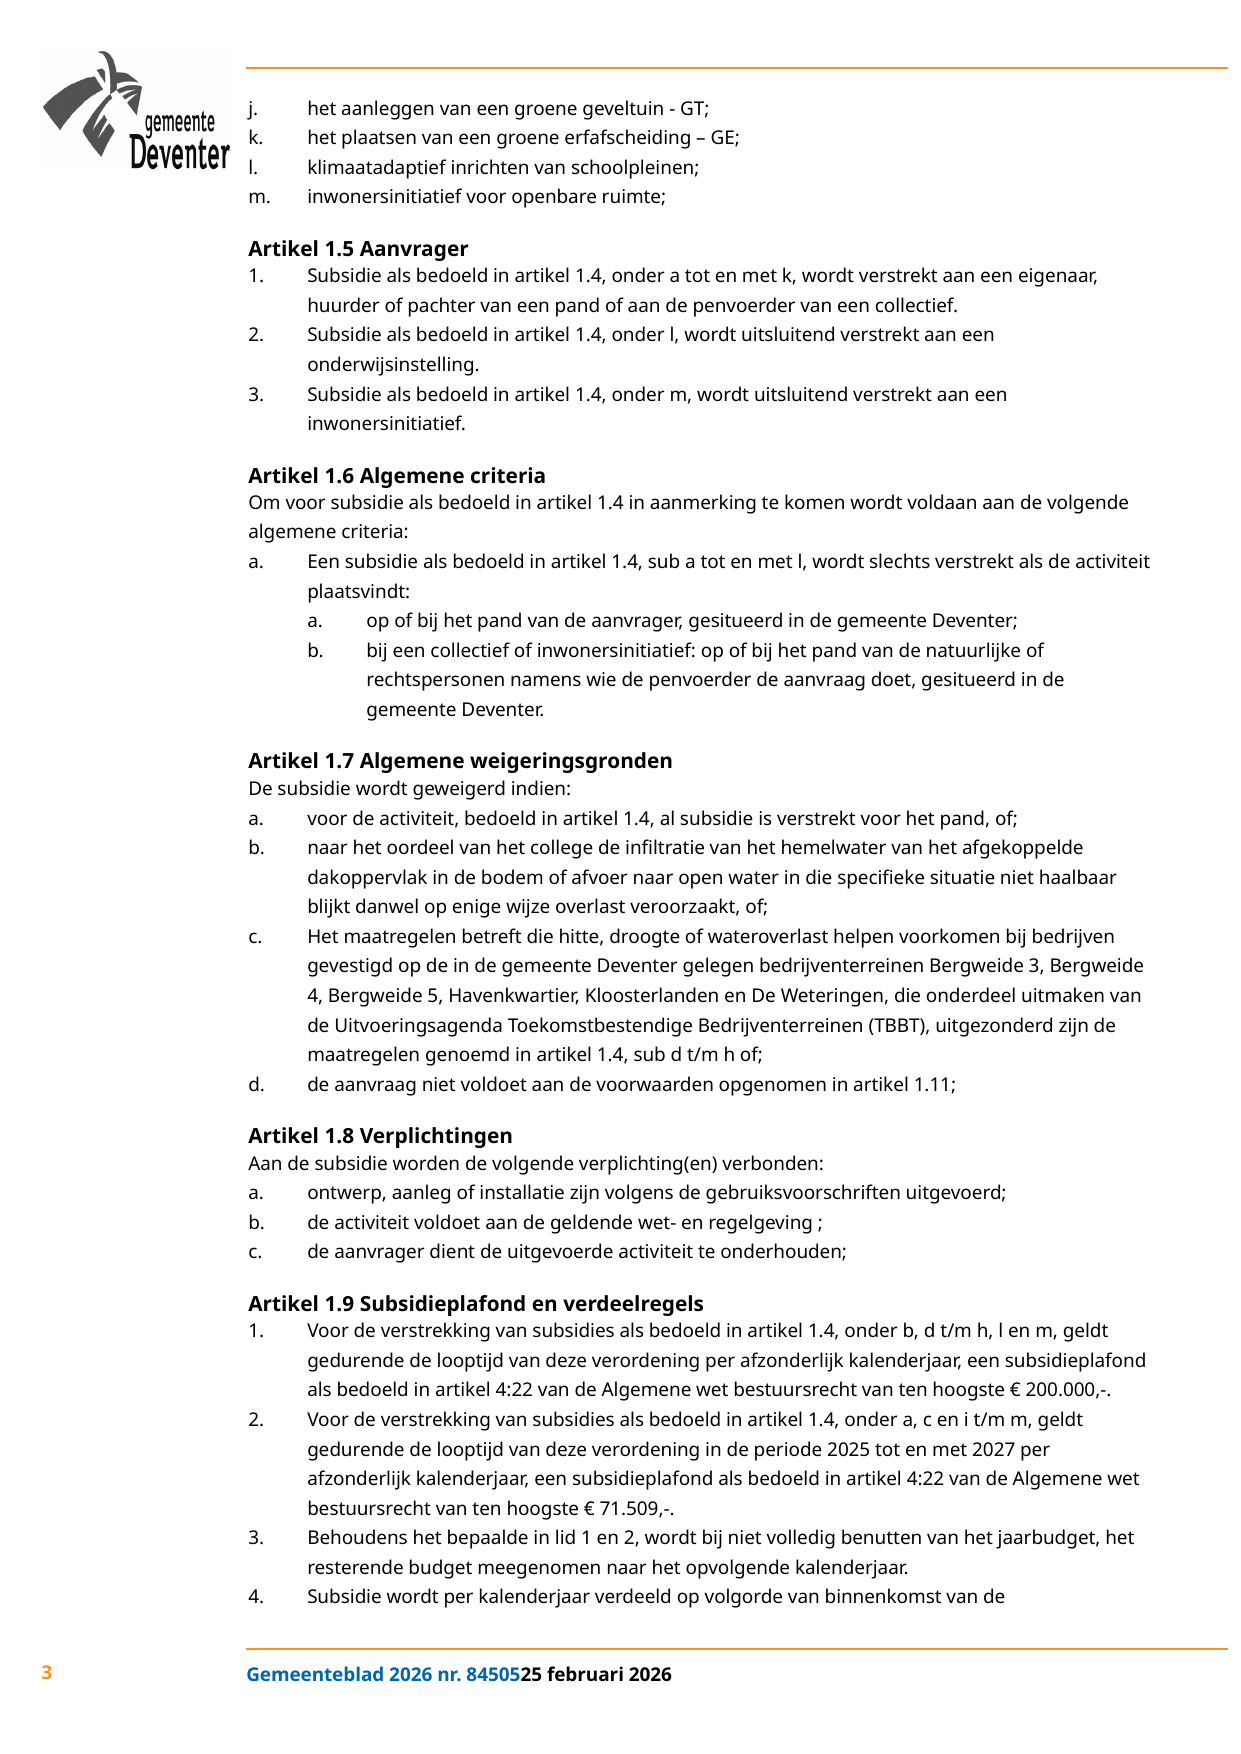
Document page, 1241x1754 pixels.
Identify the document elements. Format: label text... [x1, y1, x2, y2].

text De subsidie wordt geweigerd indien: [248, 775, 1152, 801]
text Aan de subsidie worden de volgende verplichting(en) verbonden: [248, 1150, 1152, 1176]
list inwonersinitiatief voor openbare ruimte; [248, 183, 1152, 209]
list voor de activiteit, bedoeld in artikel 1.4, al subsidie is verstrekt voor het pand, of; [248, 805, 1152, 830]
picture [41, 47, 231, 172]
list naar het oordeel van het college de infiltratie van het hemelwater van het afgekoppelde dakoppervlak in de bodem of afvoer naar open water in die specifieke situatie niet haalbaar blijkt danwel op enige wijze overlast veroorzaakt, of; [248, 834, 1152, 919]
list Subsidie wordt per kalenderjaar verdeeld op volgorde van binnenkomst van de [248, 1584, 1152, 1609]
list Voor de verstrekking van subsidies als bedoeld in artikel 1.4, onder b, d t/m h, l en m, geldt gedurende de looptijd van deze verordening per afzonderlijk kalenderjaar, een subsidieplafond als bedoeld in artikel 4:22 van de Algemene wet bestuursrecht van ten hoogste € 200.000,-. [248, 1317, 1152, 1402]
list het aanleggen van een groene geveltuin - GT; [248, 95, 1152, 121]
text Artikel 1.5 Aanvrager [248, 234, 1152, 262]
list op of bij het pand van de aanvrager, gesitueerd in de gemeente Deventer; [307, 607, 1152, 633]
list Voor de verstrekking van subsidies als bedoeld in artikel 1.4, onder a, c en i t/m m, geldt gedurende de looptijd van deze verordening in de periode 2025 tot en met 2027 per afzonderlijk kalenderjaar, een subsidieplafond als bedoeld in artikel 4:22 van de Algemene wet bestuursrecht van ten hoogste € 71.509,-. [248, 1406, 1152, 1521]
list de aanvraag niet voldoet aan de voorwaarden opgenomen in artikel 1.11; [248, 1071, 1152, 1097]
text Artikel 1.8 Verplichtingen [248, 1121, 1152, 1150]
list het plaatsen van een groene erfafscheiding – GE; [248, 124, 1152, 150]
text Artikel 1.6 Algemene criteria [248, 461, 1152, 489]
list klimaatadaptief inrichten van schoolpleinen; [248, 154, 1152, 180]
list ontwerp, aanleg of installatie zijn volgens de gebruiksvoorschriften uitgevoerd; [248, 1179, 1152, 1205]
text Artikel 1.9 Subsidieplafond en verdeelregels [248, 1289, 1152, 1317]
list Subsidie als bedoeld in artikel 1.4, onder l, wordt uitsluitend verstrekt aan een onderwijsinstelling. [248, 322, 1152, 377]
list Subsidie als bedoeld in artikel 1.4, onder m, wordt uitsluitend verstrekt aan een inwonersinitiatief. [248, 381, 1152, 436]
list bij een collectief of inwonersinitiatief: op of bij het pand van de natuurlijke of rechtspersonen namens wie de penvoerder de aanvraag doet, gesitueerd in de gemeente Deventer. [307, 637, 1152, 722]
list Het maatregelen betreft die hitte, droogte of wateroverlast helpen voorkomen bij bedrijven gevestigd op de in de gemeente Deventer gelegen bedrijventerreinen Bergweide 3, Bergweide 4, Bergweide 5, Havenkwartier, Kloosterlanden en De Weteringen, die onderdeel uitmaken van de Uitvoeringsagenda Toekomstbestendige Bedrijventerreinen (TBBT), uitgezonderd zijn de maatregelen genoemd in artikel 1.4, sub d t/m h of; [248, 923, 1152, 1067]
text Om voor subsidie als bedoeld in artikel 1.4 in aanmerking te komen wordt voldaan aan de volgende algemene criteria: [248, 489, 1152, 544]
list Subsidie als bedoeld in artikel 1.4, onder a tot en met k, wordt verstrekt aan een eigenaar, huurder of pachter van een pand of aan de penvoerder van een collectief. [248, 262, 1152, 318]
list Behoudens het bepaalde in lid 1 en 2, wordt bij niet volledig benutten van het jaarbudget, het resterende budget meegenomen naar het opvolgende kalenderjaar. [248, 1524, 1152, 1580]
list Een subsidie als bedoeld in artikel 1.4, sub a tot en met l, wordt slechts verstrekt als de activiteit plaatsvindt: [248, 548, 1152, 604]
list de activiteit voldoet aan de geldende wet- en regelgeving ; [248, 1209, 1152, 1235]
list de aanvrager dient de uitgevoerde activiteit te onderhouden; [248, 1238, 1152, 1264]
text Artikel 1.7 Algemene weigeringsgronden [248, 747, 1152, 775]
